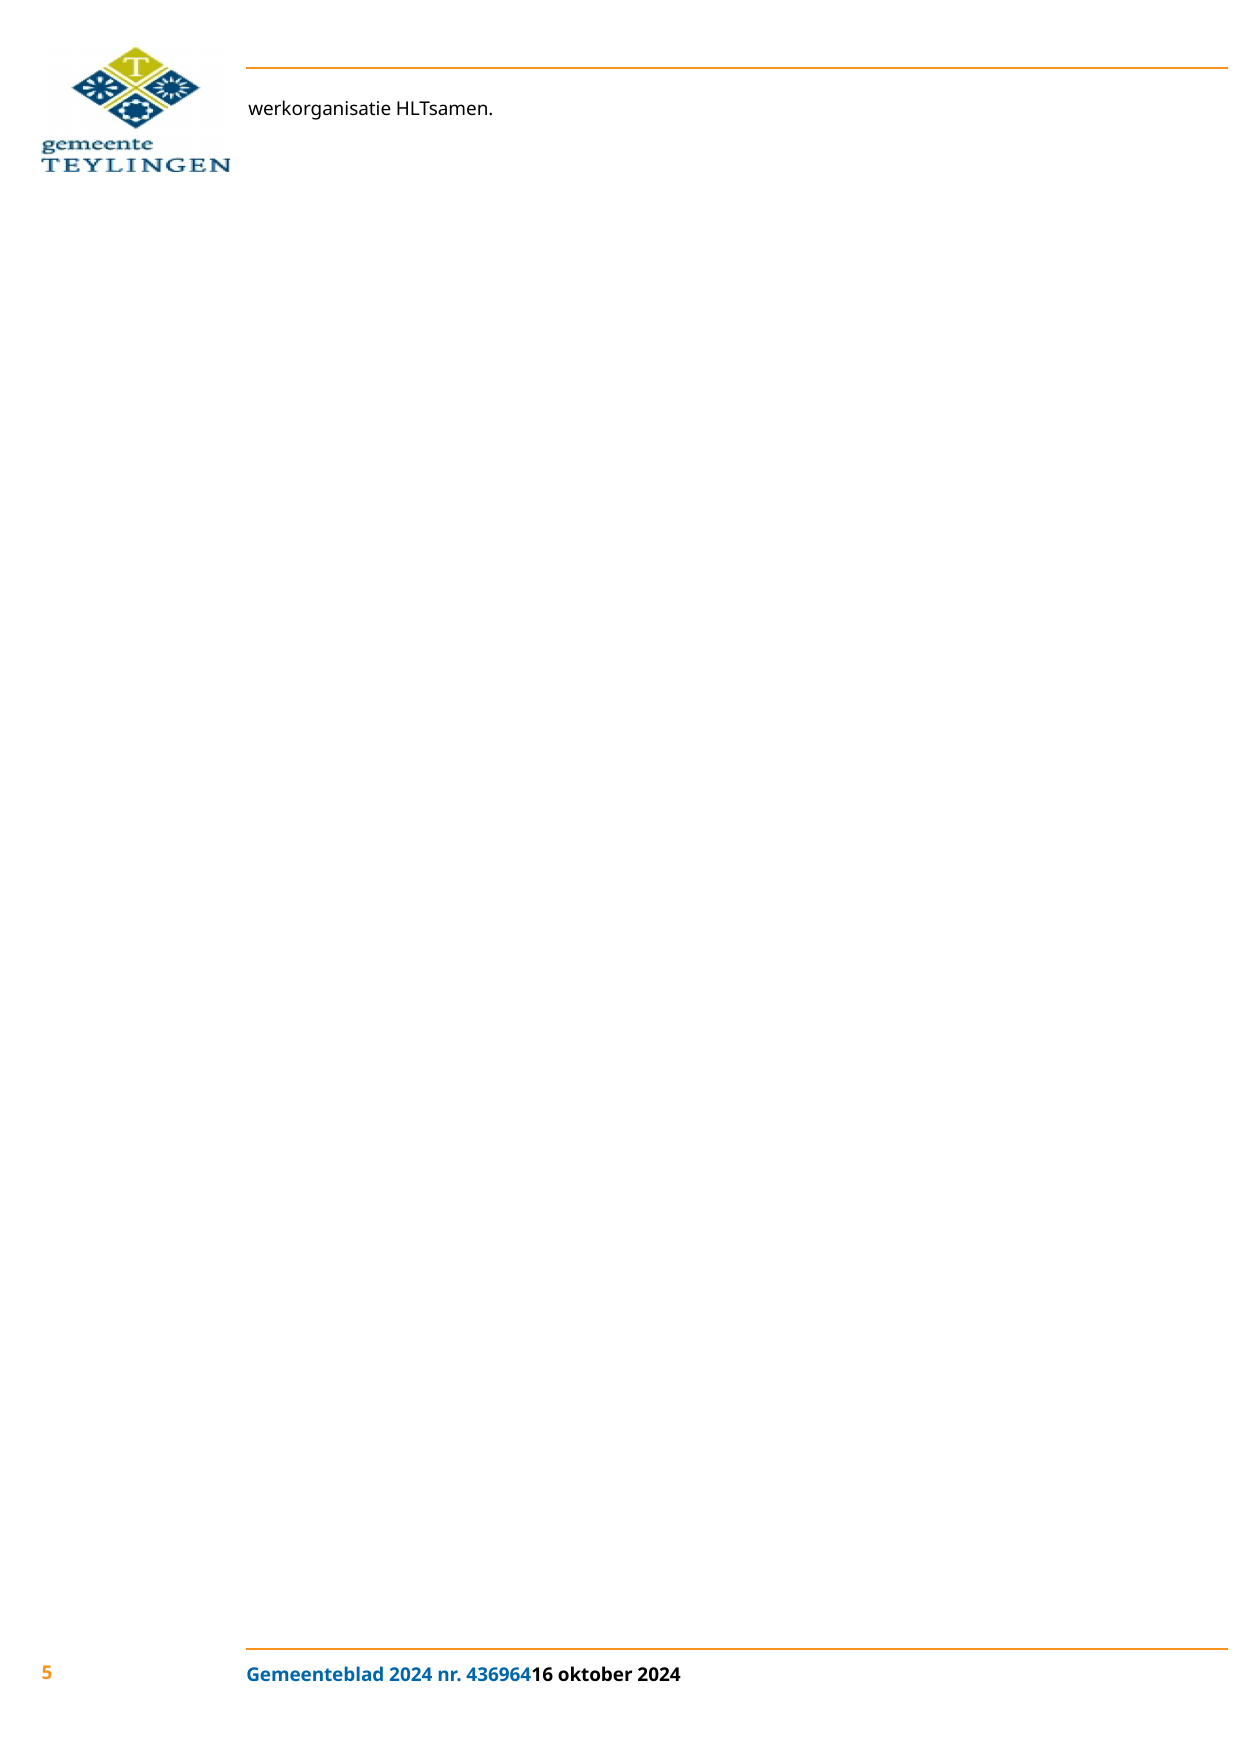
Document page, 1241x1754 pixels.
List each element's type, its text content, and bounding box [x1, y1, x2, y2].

text werkorganisatie HLTsamen. [248, 95, 1152, 121]
picture [41, 47, 231, 172]
